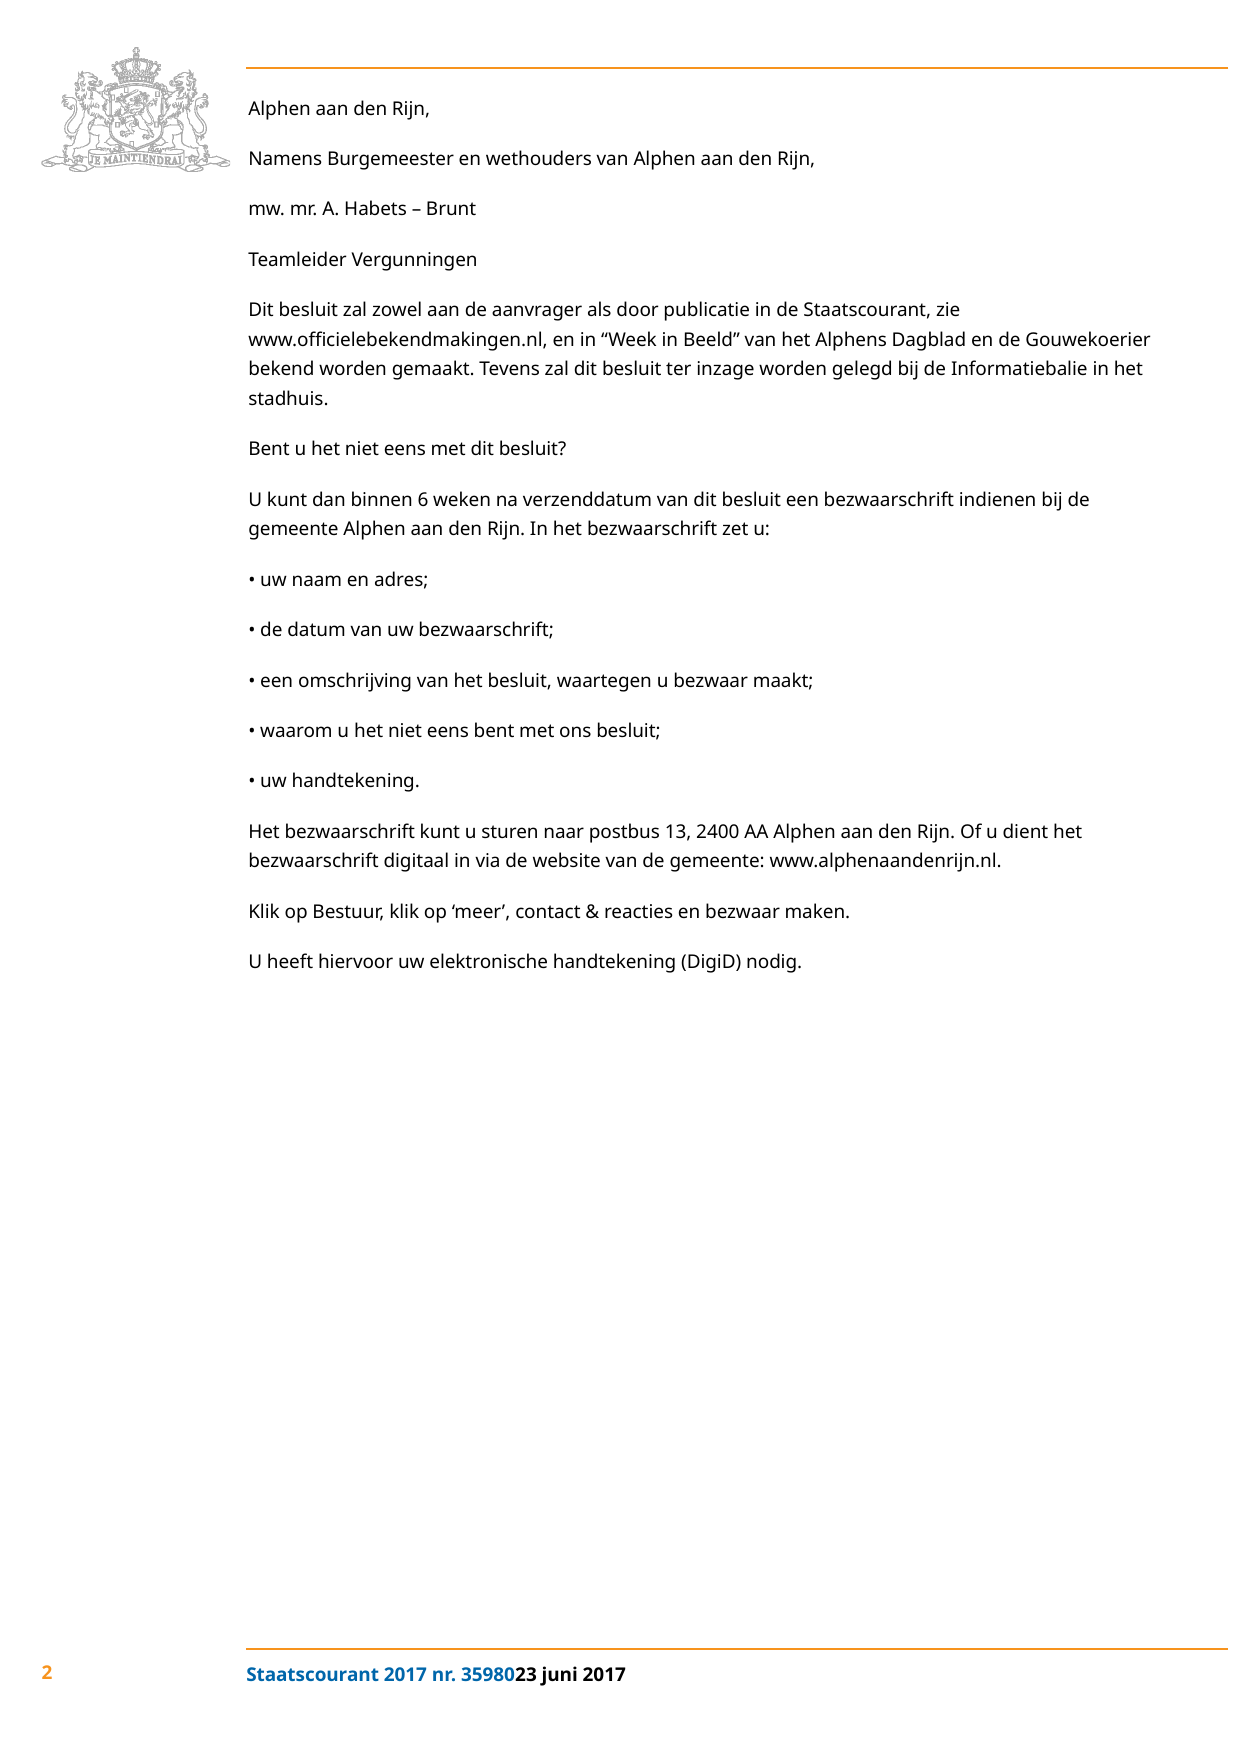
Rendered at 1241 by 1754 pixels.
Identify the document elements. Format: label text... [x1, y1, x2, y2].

text U kunt dan binnen 6 weken na verzenddatum van dit besluit een bezwaarschrift indienen bij de gemeente Alphen aan den Rijn. In het bezwaarschrift zet u: [248, 486, 1152, 541]
text Alphen aan den Rijn, [248, 95, 1152, 121]
text • de datum van uw bezwaarschrift; [248, 616, 1152, 642]
text Namens Burgemeester en wethouders van Alphen aan den Rijn, [248, 145, 1152, 171]
text Bent u het niet eens met dit besluit? [248, 436, 1152, 461]
text Teamleider Vergunningen [248, 246, 1152, 272]
text • uw handtekening. [248, 768, 1152, 793]
text • waarom u het niet eens bent met ons besluit; [248, 717, 1152, 743]
text mw. mr. A. Habets – Brunt [248, 196, 1152, 221]
text • uw naam en adres; [248, 566, 1152, 592]
text Het bezwaarschrift kunt u sturen naar postbus 13, 2400 AA Alphen aan den Rijn. Of u dient het bezwaarschrift digitaal in via de website van de gemeente: www.alphenaandenrijn.nl. [248, 818, 1152, 873]
text • een omschrijving van het besluit, waartegen u bezwaar maakt; [248, 667, 1152, 693]
picture [41, 47, 231, 172]
text Dit besluit zal zowel aan de aanvrager als door publicatie in de Staatscourant, zie www.officielebekendmakingen.nl, en in “Week in Beeld” van het Alphens Dagblad en de Gouwekoerier bekend worden gemaakt. Tevens zal dit besluit ter inzage worden gelegd bij de Informatiebalie in het stadhuis. [248, 296, 1152, 411]
text U heeft hiervoor uw elektronische handtekening (DigiD) nodig. [248, 948, 1152, 974]
text Klik op Bestuur, klik op ‘meer’, contact & reacties en bezwaar maken. [248, 898, 1152, 924]
